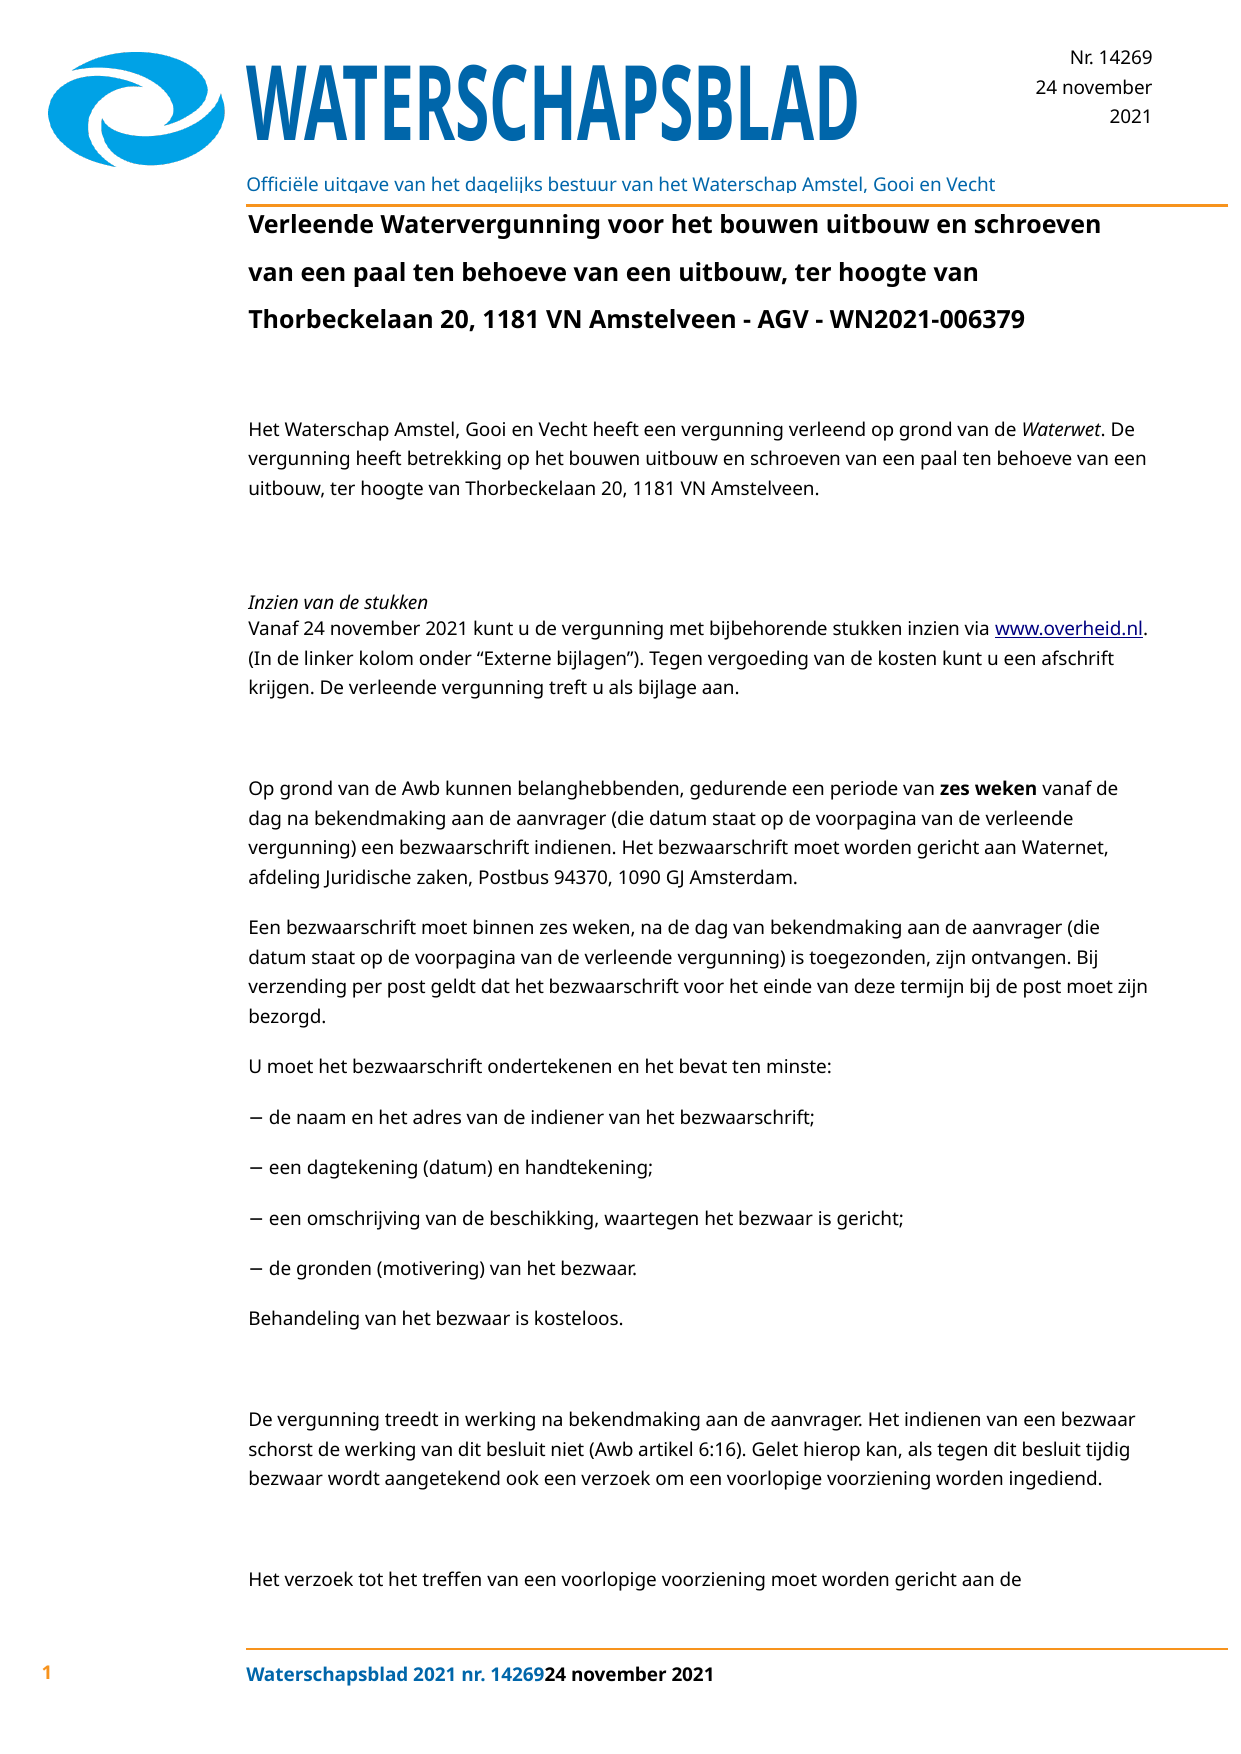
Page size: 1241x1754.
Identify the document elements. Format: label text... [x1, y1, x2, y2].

text Vanaf 24 november 2021 kunt u de vergunning met bijbehorende stukken inzien via www.overheid.nl. (In de linker kolom onder “Externe bijlagen”). Tegen vergoeding van de kosten kunt u een afschrift krijgen. De verleende vergunning treft u als bijlage aan. [248, 615, 1152, 700]
text De vergunning treedt in werking na bekendmaking aan de aanvrager. Het indienen van een bezwaar schorst de werking van dit besluit niet (Awb artikel 6:16). Gelet hierop kan, als tegen dit besluit tijdig bezwaar wordt aangetekend ook een verzoek om een voorlopige voorziening worden ingediend. [248, 1406, 1152, 1491]
text Op grond van de Awb kunnen belanghebbenden, gedurende een periode van zes weken vanaf de dag na bekendmaking aan de aanvrager (die datum staat op de voorpagina van de verleende vergunning) een bezwaarschrift indienen. Het bezwaarschrift moet worden gericht aan Waternet, afdeling Juridische zaken, Postbus 94370, 1090 GJ Amsterdam. [248, 775, 1152, 890]
text − de naam en het adres van de indiener van het bezwaarschrift; [248, 1104, 1152, 1130]
text Het verzoek tot het treffen van een voorlopige voorziening moet worden gericht aan de [248, 1566, 1152, 1592]
text U moet het bezwaarschrift ondertekenen en het bevat ten minste: [248, 1053, 1152, 1079]
text Verleende Watervergunning voor het bouwen uitbouw en schroeven van een paal ten behoeve van een uitbouw, ter hoogte van Thorbeckelaan 20, 1181 VN Amstelveen - AGV - WN2021-006379 [248, 207, 1152, 336]
text − een dagtekening (datum) en handtekening; [248, 1154, 1152, 1180]
picture [41, 47, 231, 172]
text Inzien van de stukken [248, 589, 1152, 615]
text Een bezwaarschrift moet binnen zes weken, na de dag van bekendmaking aan de aanvrager (die datum staat op de voorpagina van de verleende vergunning) is toegezonden, zijn ontvangen. Bij verzending per post geldt dat het bezwaarschrift voor het einde van deze termijn bij de post moet zijn bezorgd. [248, 914, 1152, 1029]
text − een omschrijving van de beschikking, waartegen het bezwaar is gericht; [248, 1205, 1152, 1231]
text − de gronden (motivering) van het bezwaar. [248, 1255, 1152, 1281]
text Behandeling van het bezwaar is kosteloos. [248, 1306, 1152, 1331]
text Het Waterschap Amstel, Gooi en Vecht heeft een vergunning verleend op grond van de Waterwet. De vergunning heeft betrekking op het bouwen uitbouw en schroeven van een paal ten behoeve van een uitbouw, ter hoogte van Thorbeckelaan 20, 1181 VN Amstelveen. [248, 416, 1152, 501]
